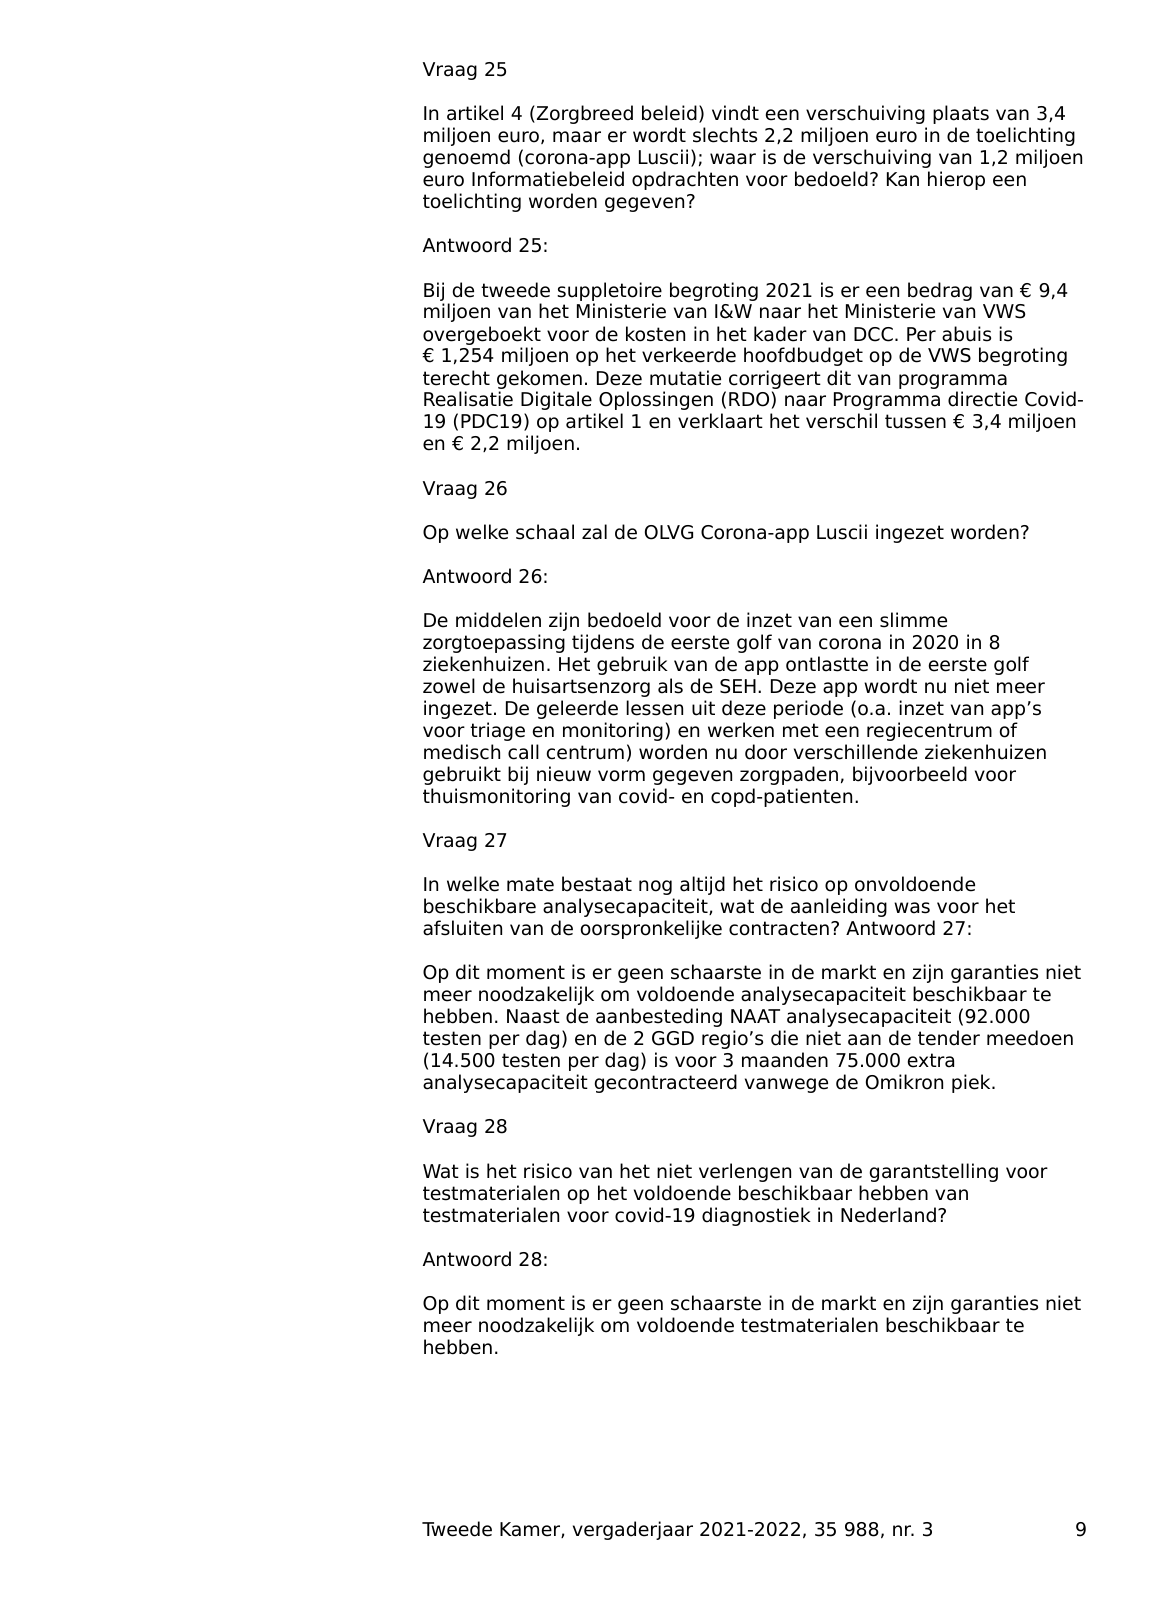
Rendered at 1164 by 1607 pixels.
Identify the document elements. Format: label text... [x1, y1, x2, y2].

text In welke mate bestaat nog altijd het risico op onvoldoende beschikbare analysecapaciteit, wat de aanleiding was voor het afsluiten van de oorspronkelijke contracten? Antwoord 27: [422, 874, 1087, 940]
subtitle Antwoord 28: [422, 1249, 1087, 1271]
text De middelen zijn bedoeld voor de inzet van een slimme zorgtoepassing tijdens de eerste golf van corona in 2020 in 8 ziekenhuizen. Het gebruik van de app ontlastte in de eerste golf zowel de huisartsenzorg als de SEH. Deze app wordt nu niet meer ingezet. De geleerde lessen uit deze periode (o.a. inzet van app’s voor triage en monitoring) en werken met een regiecentrum of medisch call centrum) worden nu door verschillende ziekenhuizen gebruikt bij nieuw vorm gegeven zorgpaden, bijvoorbeeld voor thuismonitoring van covid- en copd-patienten. [422, 610, 1087, 808]
subtitle Vraag 27 [422, 830, 1087, 852]
subtitle Vraag 25 [422, 59, 1087, 81]
subtitle Antwoord 25: [422, 235, 1087, 257]
text Op dit moment is er geen schaarste in de markt en zijn garanties niet meer noodzakelijk om voldoende analysecapaciteit beschikbaar te hebben. Naast de aanbesteding NAAT analysecapaciteit (92.000 testen per dag) en de 2 GGD regio’s die niet aan de tender meedoen (14.500 testen per dag) is voor 3 maanden 75.000 extra analysecapaciteit gecontracteerd vanwege de Omikron piek. [422, 962, 1087, 1094]
subtitle Vraag 28 [422, 1116, 1087, 1138]
text Op dit moment is er geen schaarste in de markt en zijn garanties niet meer noodzakelijk om voldoende testmaterialen beschikbaar te hebben. [422, 1293, 1087, 1359]
text Wat is het risico van het niet verlengen van de garantstelling voor testmaterialen op het voldoende beschikbaar hebben van testmaterialen voor covid-19 diagnostiek in Nederland? [422, 1161, 1087, 1226]
subtitle Vraag 26 [422, 477, 1087, 499]
subtitle Antwoord 26: [422, 566, 1087, 588]
text Op welke schaal zal de OLVG Corona-app Luscii ingezet worden? [422, 522, 1087, 544]
text In artikel 4 (Zorgbreed beleid) vindt een verschuiving plaats van 3,4 miljoen euro, maar er wordt slechts 2,2 miljoen euro in de toelichting genoemd (corona-app Luscii); waar is de verschuiving van 1,2 miljoen euro Informatiebeleid opdrachten voor bedoeld? Kan hierop een toelichting worden gegeven? [422, 103, 1087, 213]
text Bij de tweede suppletoire begroting 2021 is er een bedrag van € 9,4 miljoen van het Ministerie van I&W naar het Ministerie van VWS overgeboekt voor de kosten in het kader van DCC. Per abuis is € 1,254 miljoen op het verkeerde hoofdbudget op de VWS begroting terecht gekomen. Deze mutatie corrigeert dit van programma Realisatie Digitale Oplossingen (RDO) naar Programma directie Covid-19 (PDC19) op artikel 1 en verklaart het verschil tussen € 3,4 miljoen en € 2,2 miljoen. [422, 279, 1087, 455]
